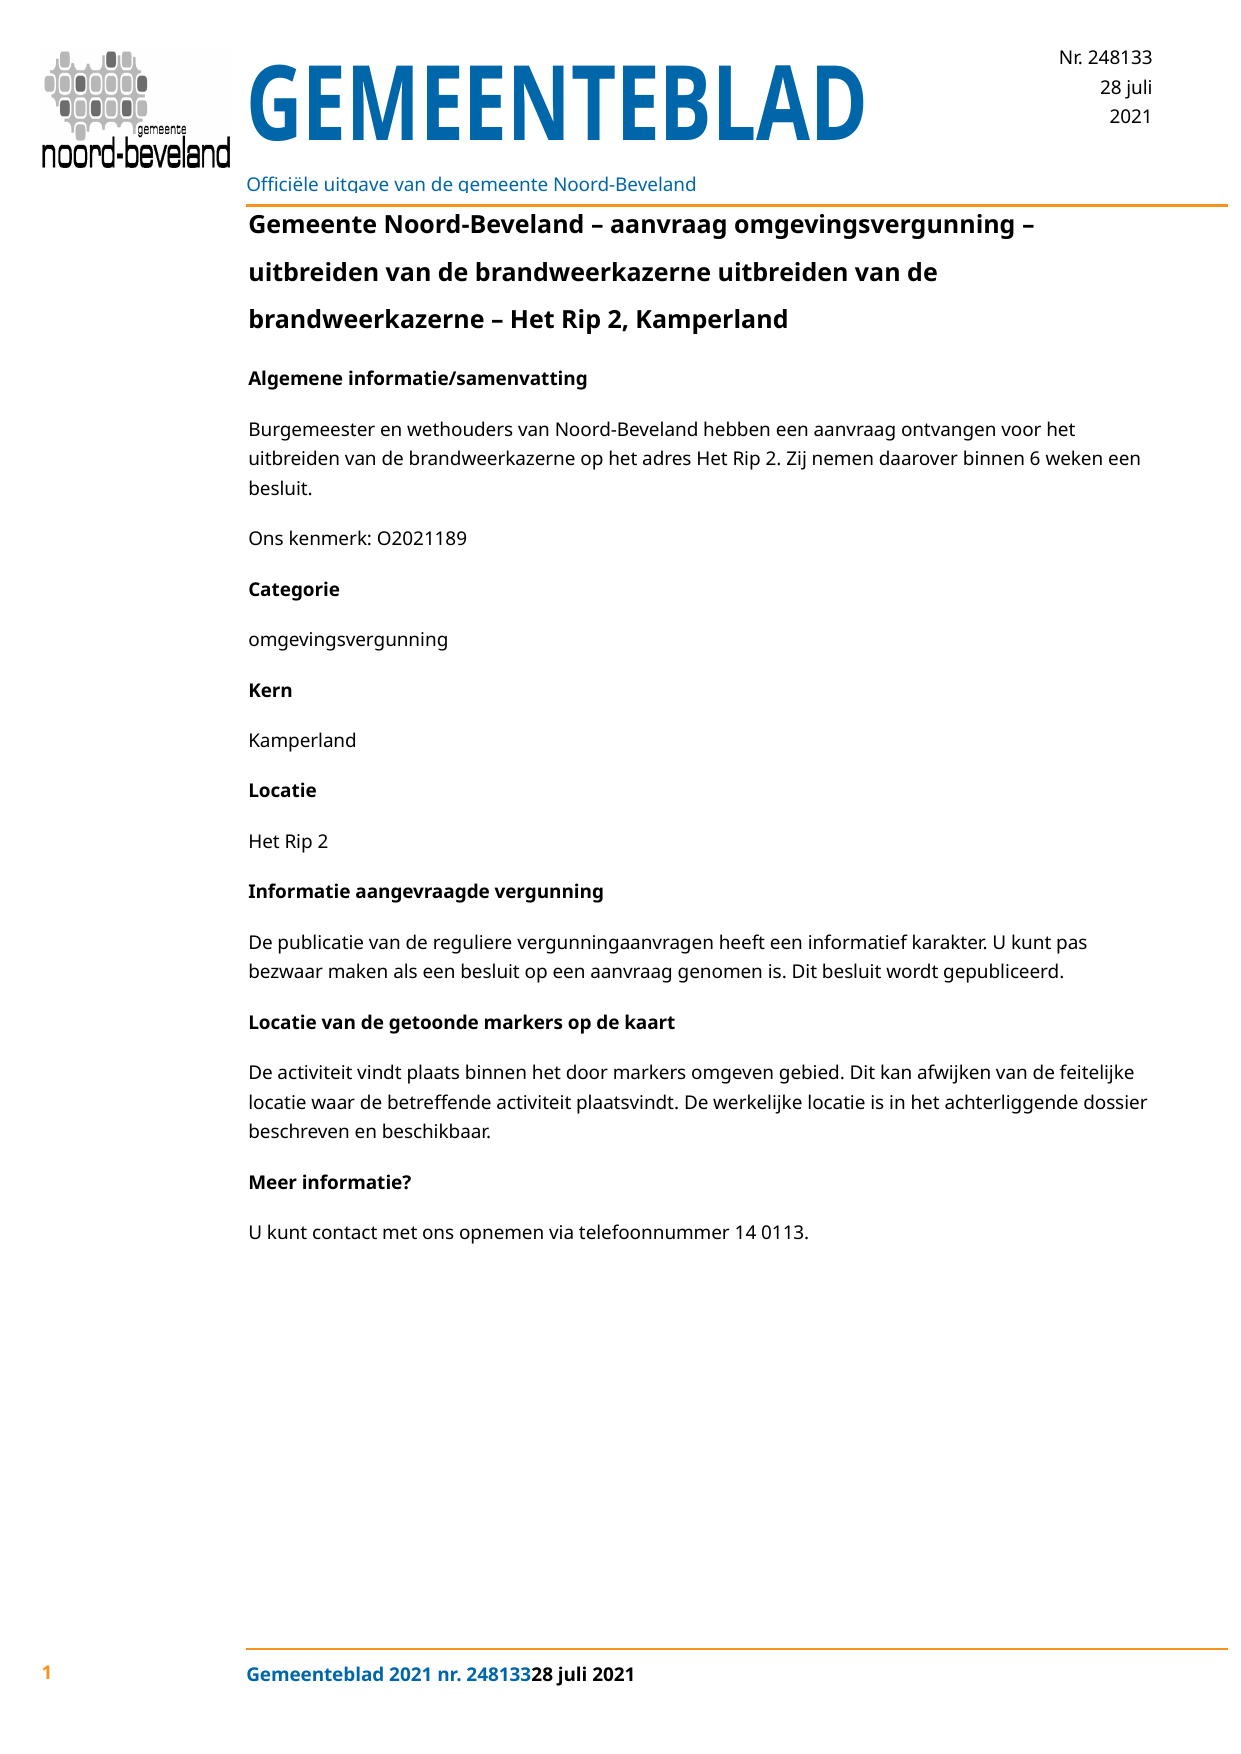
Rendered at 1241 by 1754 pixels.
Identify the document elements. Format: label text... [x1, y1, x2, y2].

text De activiteit vindt plaats binnen het door markers omgeven gebied. Dit kan afwijken van de feitelijke locatie waar de betreffende activiteit plaatsvindt. De werkelijke locatie is in het achterliggende dossier beschreven en beschikbaar. [248, 1059, 1152, 1144]
text Gemeente Noord-Beveland – aanvraag omgevingsvergunning – uitbreiden van de brandweerkazerne uitbreiden van de brandweerkazerne – Het Rip 2, Kamperland [248, 207, 1152, 336]
text Ons kenmerk: O2021189 [248, 526, 1152, 551]
text Informatie aangevraagde vergunning [248, 878, 1152, 904]
text Kern [248, 677, 1152, 702]
text Locatie van de getoonde markers op de kaart [248, 1009, 1152, 1034]
picture [41, 47, 231, 172]
text Burgemeester en wethouders van Noord-Beveland hebben een aanvraag ontvangen voor het uitbreiden van de brandweerkazerne op het adres Het Rip 2. Zij nemen daarover binnen 6 weken een besluit. [248, 416, 1152, 501]
text Het Rip 2 [248, 828, 1152, 854]
text omgevingsvergunning [248, 626, 1152, 652]
text Algemene informatie/samenvatting [248, 366, 1152, 391]
text Meer informatie? [248, 1169, 1152, 1194]
text Kamperland [248, 727, 1152, 753]
text De publicatie van de reguliere vergunningaanvragen heeft een informatief karakter. U kunt pas bezwaar maken als een besluit op een aanvraag genomen is. Dit besluit wordt gepubliceerd. [248, 929, 1152, 984]
text Categorie [248, 576, 1152, 602]
text Locatie [248, 778, 1152, 803]
text U kunt contact met ons opnemen via telefoonnummer 14 0113. [248, 1219, 1152, 1245]
